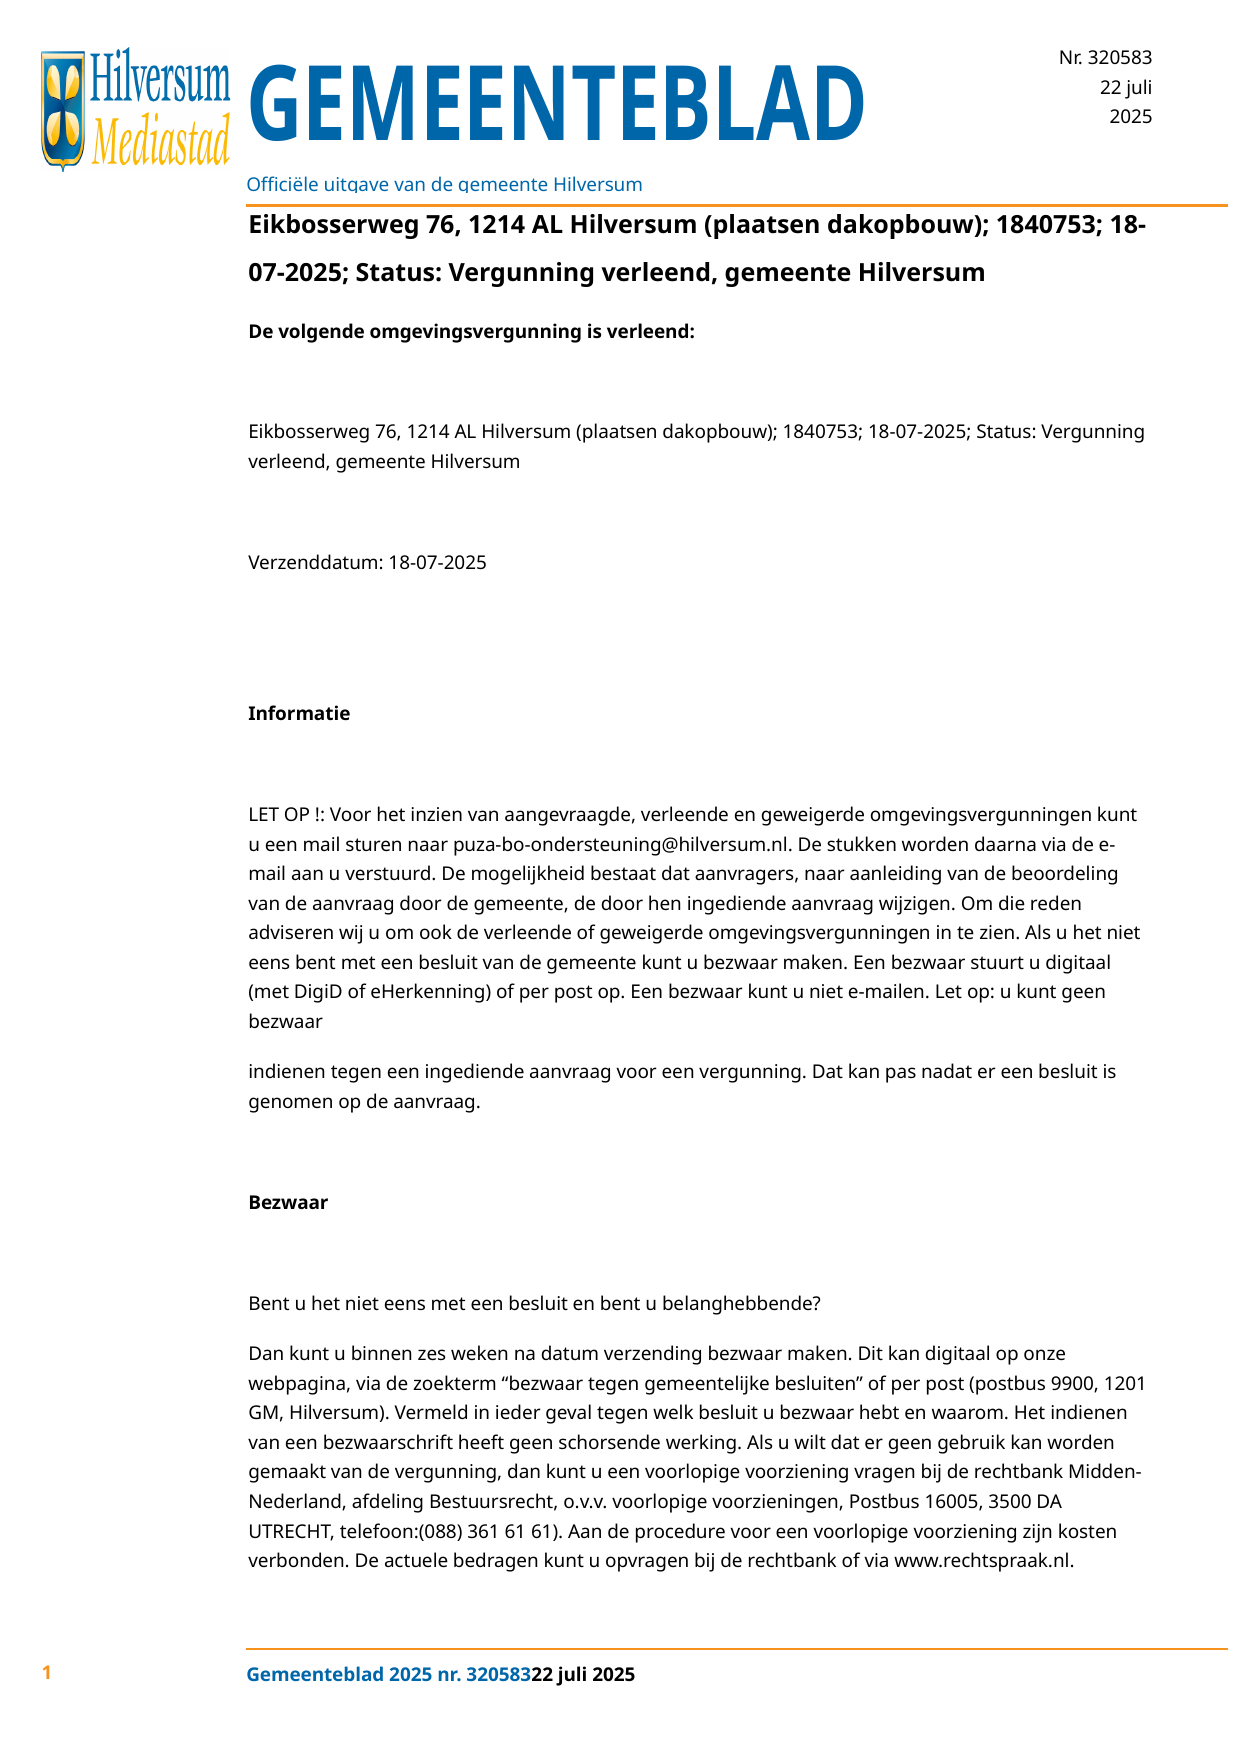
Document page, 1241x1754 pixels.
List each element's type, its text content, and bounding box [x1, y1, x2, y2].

text indienen tegen een ingediende aanvraag voor een vergunning. Dat kan pas nadat er een besluit is genomen op de aanvraag. [248, 1059, 1152, 1114]
text LET OP !: Voor het inzien van aangevraagde, verleende en geweigerde omgevingsvergunningen kunt u een mail sturen naar puza-bo-ondersteuning@hilversum.nl. De stukken worden daarna via de e-mail aan u verstuurd. De mogelijkheid bestaat dat aanvragers, naar aanleiding van de beoordeling van de aanvraag door de gemeente, de door hen ingediende aanvraag wijzigen. Om die reden adviseren wij u om ook de verleende of geweigerde omgevingsvergunningen in te zien. Als u het niet eens bent met een besluit van de gemeente kunt u bezwaar maken. Een bezwaar stuurt u digitaal (met DigiD of eHerkenning) of per post op. Een bezwaar kunt u niet e-mailen. Let op: u kunt geen bezwaar [248, 801, 1152, 1034]
text Informatie [248, 700, 1152, 726]
picture [41, 47, 231, 172]
text Eikbosserweg 76, 1214 AL Hilversum (plaatsen dakopbouw); 1840753; 18-07-2025; Status: Vergunning verleend, gemeente Hilversum [248, 419, 1152, 474]
text Bent u het niet eens met een besluit en bent u belanghebbende? [248, 1290, 1152, 1316]
text De volgende omgevingsvergunning is verleend: [248, 318, 1152, 344]
text Eikbosserweg 76, 1214 AL Hilversum (plaatsen dakopbouw); 1840753; 18-07-2025; Status: Vergunning verleend, gemeente Hilversum [248, 207, 1152, 288]
text Bezwaar [248, 1189, 1152, 1215]
text Verzenddatum: 18-07-2025 [248, 549, 1152, 575]
text Dan kunt u binnen zes weken na datum verzending bezwaar maken. Dit kan digitaal op onze webpagina, via de zoekterm “bezwaar tegen gemeentelijke besluiten” of per post (postbus 9900, 1201 GM, Hilversum). Vermeld in ieder geval tegen welk besluit u bezwaar hebt en waarom. Het indienen van een bezwaarschrift heeft geen schorsende werking. Als u wilt dat er geen gebruik kan worden gemaakt van de vergunning, dan kunt u een voorlopige voorziening vragen bij de rechtbank Midden-Nederland, afdeling Bestuursrecht, o.v.v. voorlopige voorzieningen, Postbus 16005, 3500 DA UTRECHT, telefoon:(088) 361 61 61). Aan de procedure voor een voorlopige voorziening zijn kosten verbonden. De actuele bedragen kunt u opvragen bij de rechtbank of via www.rechtspraak.nl. [248, 1340, 1152, 1573]
